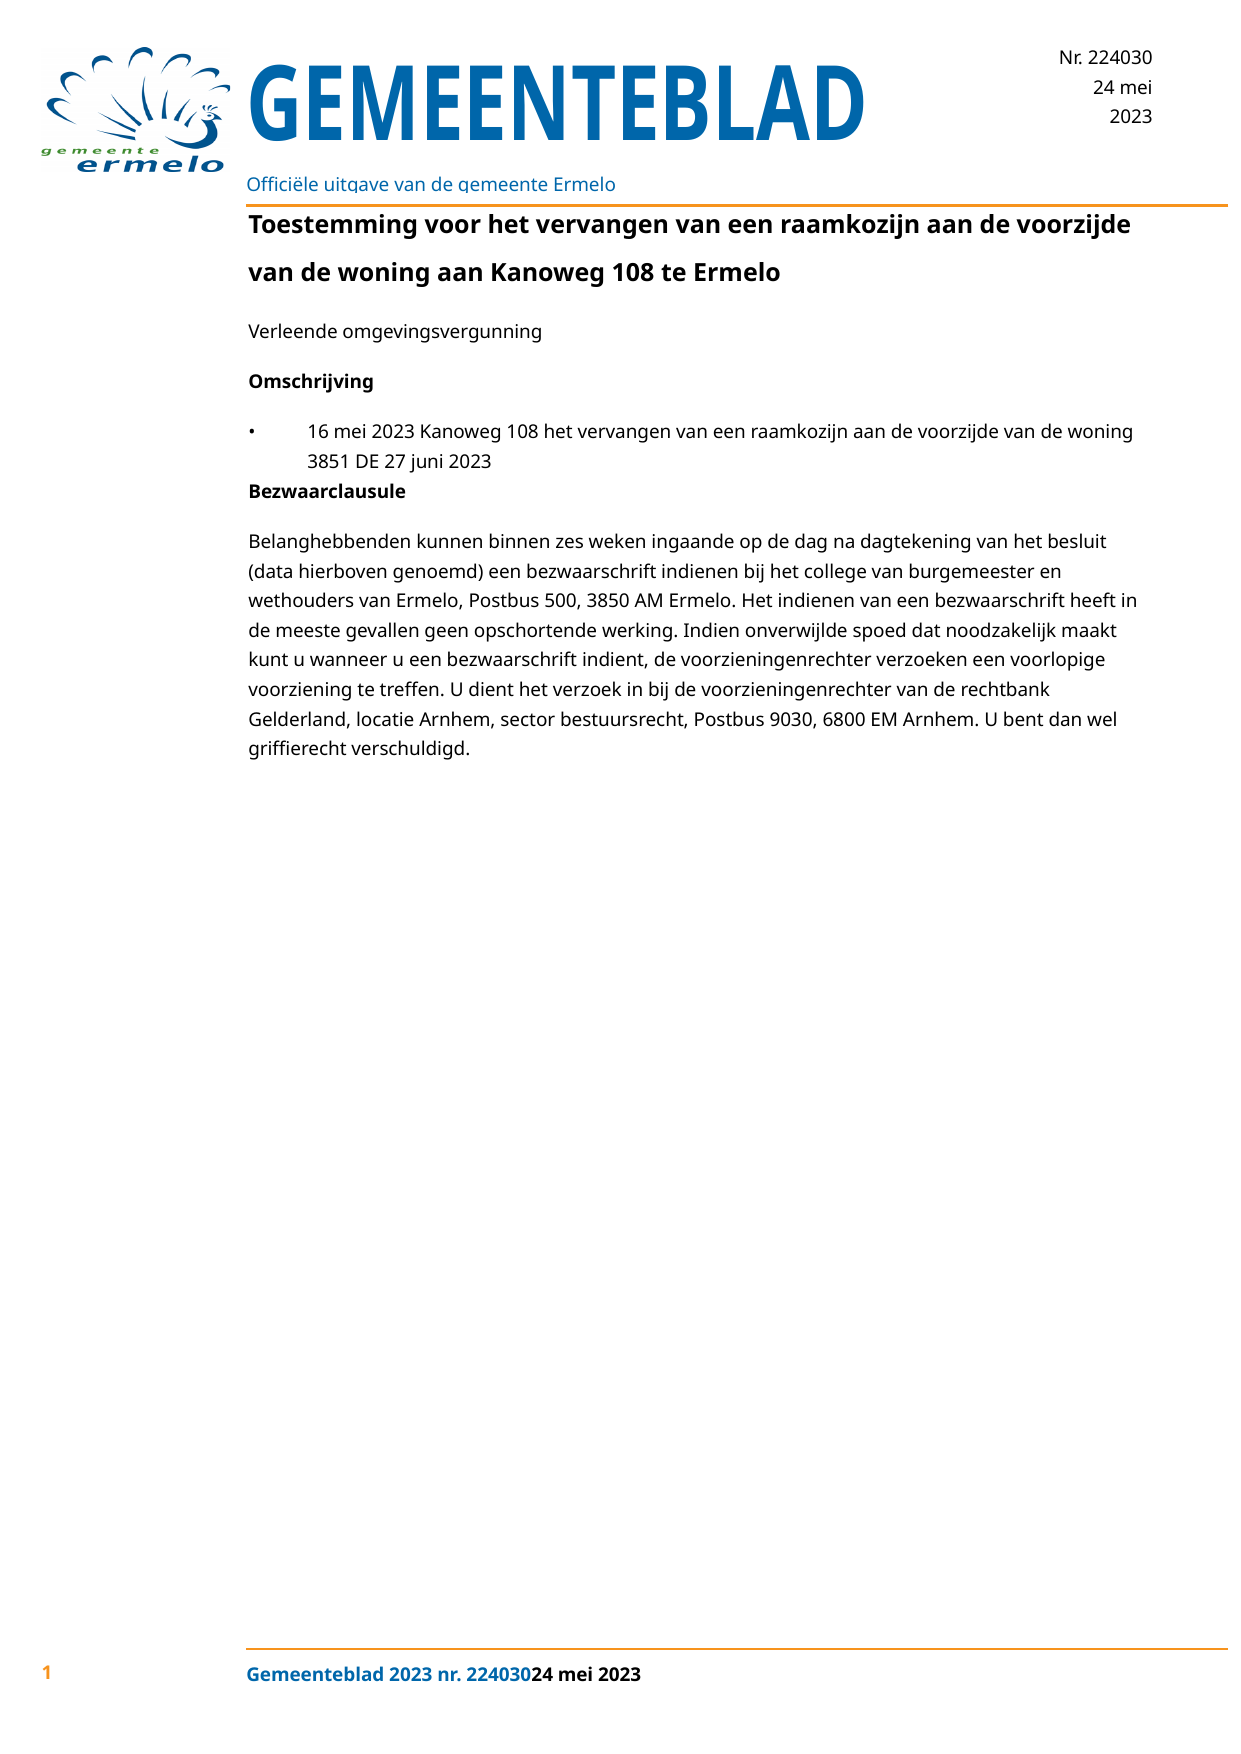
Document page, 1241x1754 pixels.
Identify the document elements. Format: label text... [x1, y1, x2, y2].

text Bezwaarclausule [248, 478, 1152, 504]
text Verleende omgevingsvergunning [248, 318, 1152, 344]
list 16 mei 2023 Kanoweg 108 het vervangen van een raamkozijn aan de voorzijde van de woning 3851 DE 27 juni 2023 [248, 419, 1152, 474]
text Toestemming voor het vervangen van een raamkozijn aan de voorzijde van de woning aan Kanoweg 108 te Ermelo [248, 207, 1152, 288]
text Omschrijving [248, 368, 1152, 394]
text Belanghebbenden kunnen binnen zes weken ingaande op de dag na dagtekening van het besluit (data hierboven genoemd) een bezwaarschrift indienen bij het college van burgemeester en wethouders van Ermelo, Postbus 500, 3850 AM Ermelo. Het indienen van een bezwaarschrift heeft in de meeste gevallen geen opschortende werking. Indien onverwijlde spoed dat noodzakelijk maakt kunt u wanneer u een bezwaarschrift indient, de voorzieningenrechter verzoeken een voorlopige voorziening te treffen. U dient het verzoek in bij de voorzieningenrechter van de rechtbank Gelderland, locatie Arnhem, sector bestuursrecht, Postbus 9030, 6800 EM Arnhem. U bent dan wel griffierecht verschuldigd. [248, 528, 1152, 761]
picture [41, 47, 231, 172]
